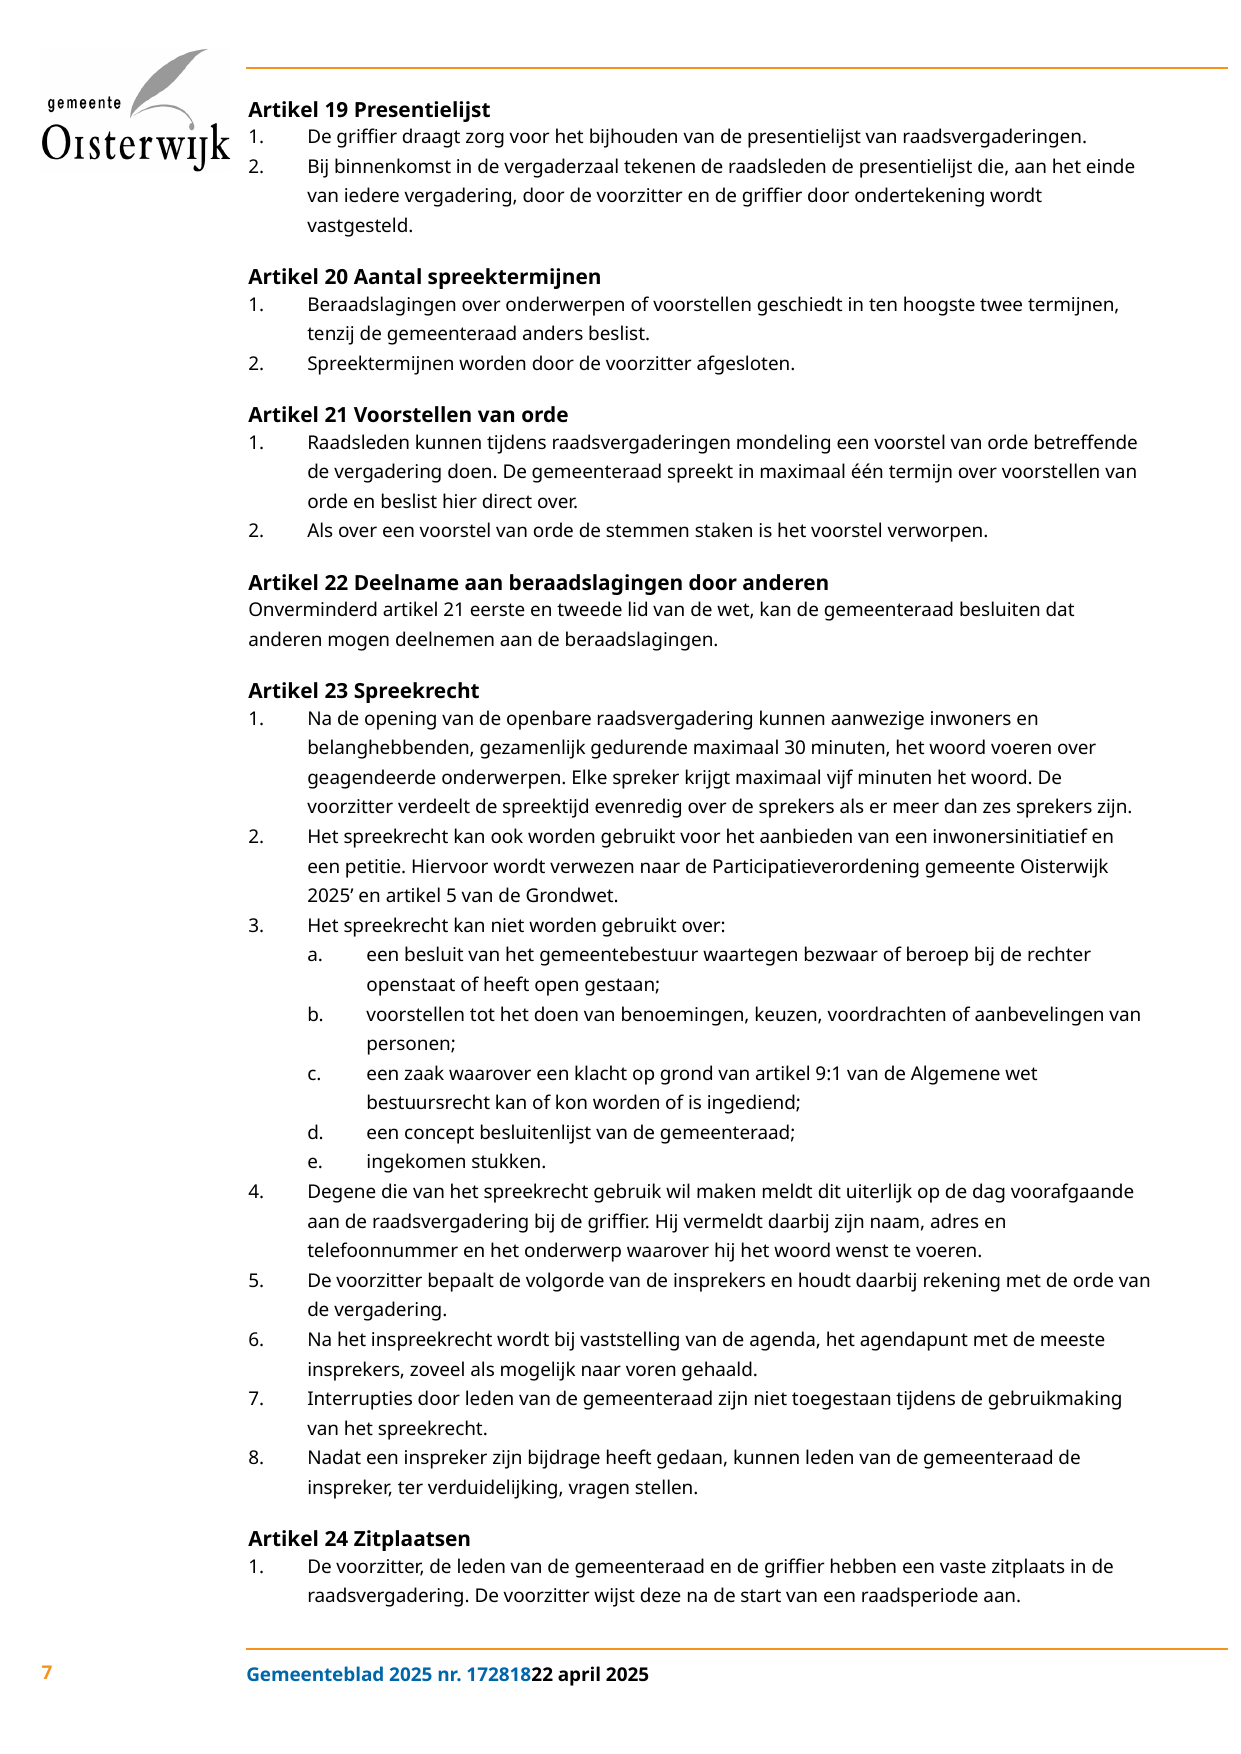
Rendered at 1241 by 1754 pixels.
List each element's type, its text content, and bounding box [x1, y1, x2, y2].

list een besluit van het gemeentebestuur waartegen bezwaar of beroep bij de rechter openstaat of heeft open gestaan; [307, 942, 1152, 997]
list Het spreekrecht kan ook worden gebruikt voor het aanbieden van een inwonersinitiatief en een petitie. Hiervoor wordt verwezen naar de Participatieverordening gemeente Oisterwijk 2025’ en artikel 5 van de Grondwet. [248, 823, 1152, 908]
list ingekomen stukken. [307, 1149, 1152, 1174]
list Interrupties door leden van de gemeenteraad zijn niet toegestaan tijdens de gebruikmaking van het spreekrecht. [248, 1385, 1152, 1441]
list Na de opening van de openbare raadsvergadering kunnen aanwezige inwoners en belanghebbenden, gezamenlijk gedurende maximaal 30 minuten, het woord voeren over geagendeerde onderwerpen. Elke spreker krijgt maximaal vijf minuten het woord. De voorzitter verdeelt de spreektijd evenredig over de sprekers als er meer dan zes sprekers zijn. [248, 705, 1152, 819]
list Spreektermijnen worden door de voorzitter afgesloten. [248, 350, 1152, 376]
list Degene die van het spreekrecht gebruik wil maken meldt dit uiterlijk op de dag voorafgaande aan de raadsvergadering bij de griffier. Hij vermeldt daarbij zijn naam, adres en telefoonnummer en het onderwerp waarover hij het woord wenst te voeren. [248, 1178, 1152, 1263]
list Het spreekrecht kan niet worden gebruikt over: [248, 912, 1152, 938]
list De griffier draagt zorg voor het bijhouden van de presentielijst van raadsvergaderingen. [248, 123, 1152, 149]
list een concept besluitenlijst van de gemeenteraad; [307, 1119, 1152, 1145]
list De voorzitter bepaalt de volgorde van de insprekers en houdt daarbij rekening met de orde van de vergadering. [248, 1267, 1152, 1322]
list De voorzitter, de leden van de gemeenteraad en de griffier hebben een vaste zitplaats in de raadsvergadering. De voorzitter wijst deze na de start van een raadsperiode aan. [248, 1553, 1152, 1608]
list Na het inspreekrecht wordt bij vaststelling van de agenda, het agendapunt met de meeste insprekers, zoveel als mogelijk naar voren gehaald. [248, 1326, 1152, 1381]
text Artikel 23 Spreekrecht [248, 676, 1152, 705]
list een zaak waarover een klacht op grond van artikel 9:1 van de Algemene wet bestuursrecht kan of kon worden of is ingediend; [307, 1060, 1152, 1115]
list Als over een voorstel van orde de stemmen staken is het voorstel verworpen. [248, 518, 1152, 543]
text Artikel 24 Zitplaatsen [248, 1524, 1152, 1553]
text Artikel 22 Deelname aan beraadslagingen door anderen [248, 568, 1152, 596]
text Artikel 20 Aantal spreektermijnen [248, 262, 1152, 291]
list Raadsleden kunnen tijdens raadsvergaderingen mondeling een voorstel van orde betreffende de vergadering doen. De gemeenteraad spreekt in maximaal één termijn over voorstellen van orde en beslist hier direct over. [248, 429, 1152, 514]
list Beraadslagingen over onderwerpen of voorstellen geschiedt in ten hoogste twee termijnen, tenzij de gemeenteraad anders beslist. [248, 291, 1152, 346]
list voorstellen tot het doen van benoemingen, keuzen, voordrachten of aanbevelingen van personen; [307, 1001, 1152, 1056]
list Nadat een inspreker zijn bijdrage heeft gedaan, kunnen leden van de gemeenteraad de inspreker, ter verduidelijking, vragen stellen. [248, 1444, 1152, 1500]
picture [41, 47, 231, 172]
text Artikel 19 Presentielijst [248, 95, 1152, 123]
text Artikel 21 Voorstellen van orde [248, 400, 1152, 429]
text Onverminderd artikel 21 eerste en tweede lid van de wet, kan de gemeenteraad besluiten dat anderen mogen deelnemen aan de beraadslagingen. [248, 596, 1152, 652]
list Bij binnenkomst in de vergaderzaal tekenen de raadsleden de presentielijst die, aan het einde van iedere vergadering, door de voorzitter en de griffier door ondertekening wordt vastgesteld. [248, 153, 1152, 238]
